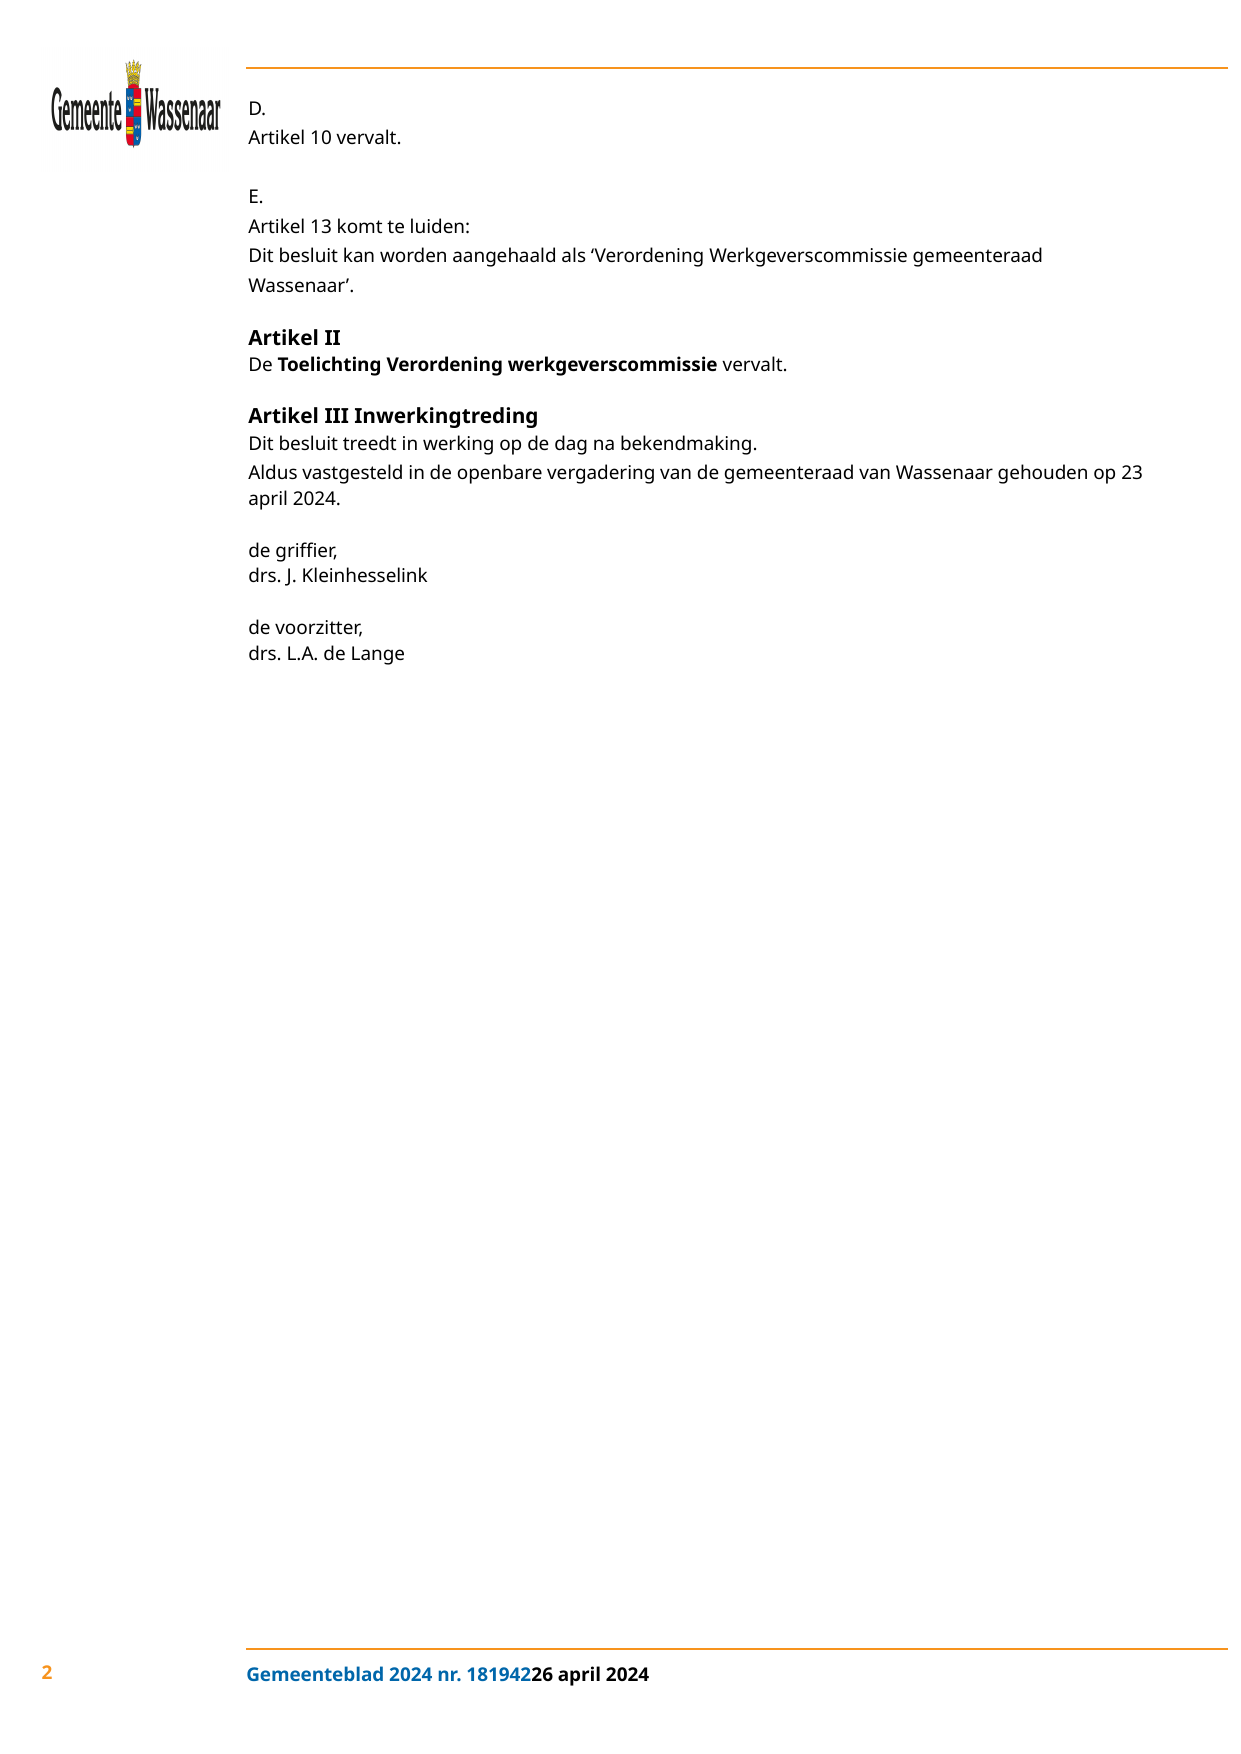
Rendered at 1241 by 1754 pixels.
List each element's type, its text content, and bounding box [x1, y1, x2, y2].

text E. [248, 183, 1152, 209]
text Dit besluit kan worden aangehaald als ‘Verordening Werkgeverscommissie gemeenteraad Wassenaar’. [248, 243, 1152, 298]
text de voorzitter, [248, 614, 1152, 640]
text Aldus vastgesteld in de openbare vergadering van de gemeenteraad van Wassenaar gehouden op 23 april 2024. [248, 459, 1152, 511]
picture [41, 47, 231, 172]
text Dit besluit treedt in werking op de dag na bekendmaking. [248, 430, 1152, 456]
text D. [248, 95, 1152, 121]
text drs. L.A. de Lange [248, 640, 1152, 665]
text de griffier, [248, 537, 1152, 562]
text Artikel II [248, 323, 1152, 351]
text drs. J. Kleinhesselink [248, 562, 1152, 588]
text Artikel 13 komt te luiden: [248, 213, 1152, 239]
text Artikel III Inwerkingtreding [248, 402, 1152, 430]
text Artikel 10 vervalt. [248, 124, 1152, 150]
text De Toelichting Verordening werkgeverscommissie vervalt. [248, 351, 1152, 377]
